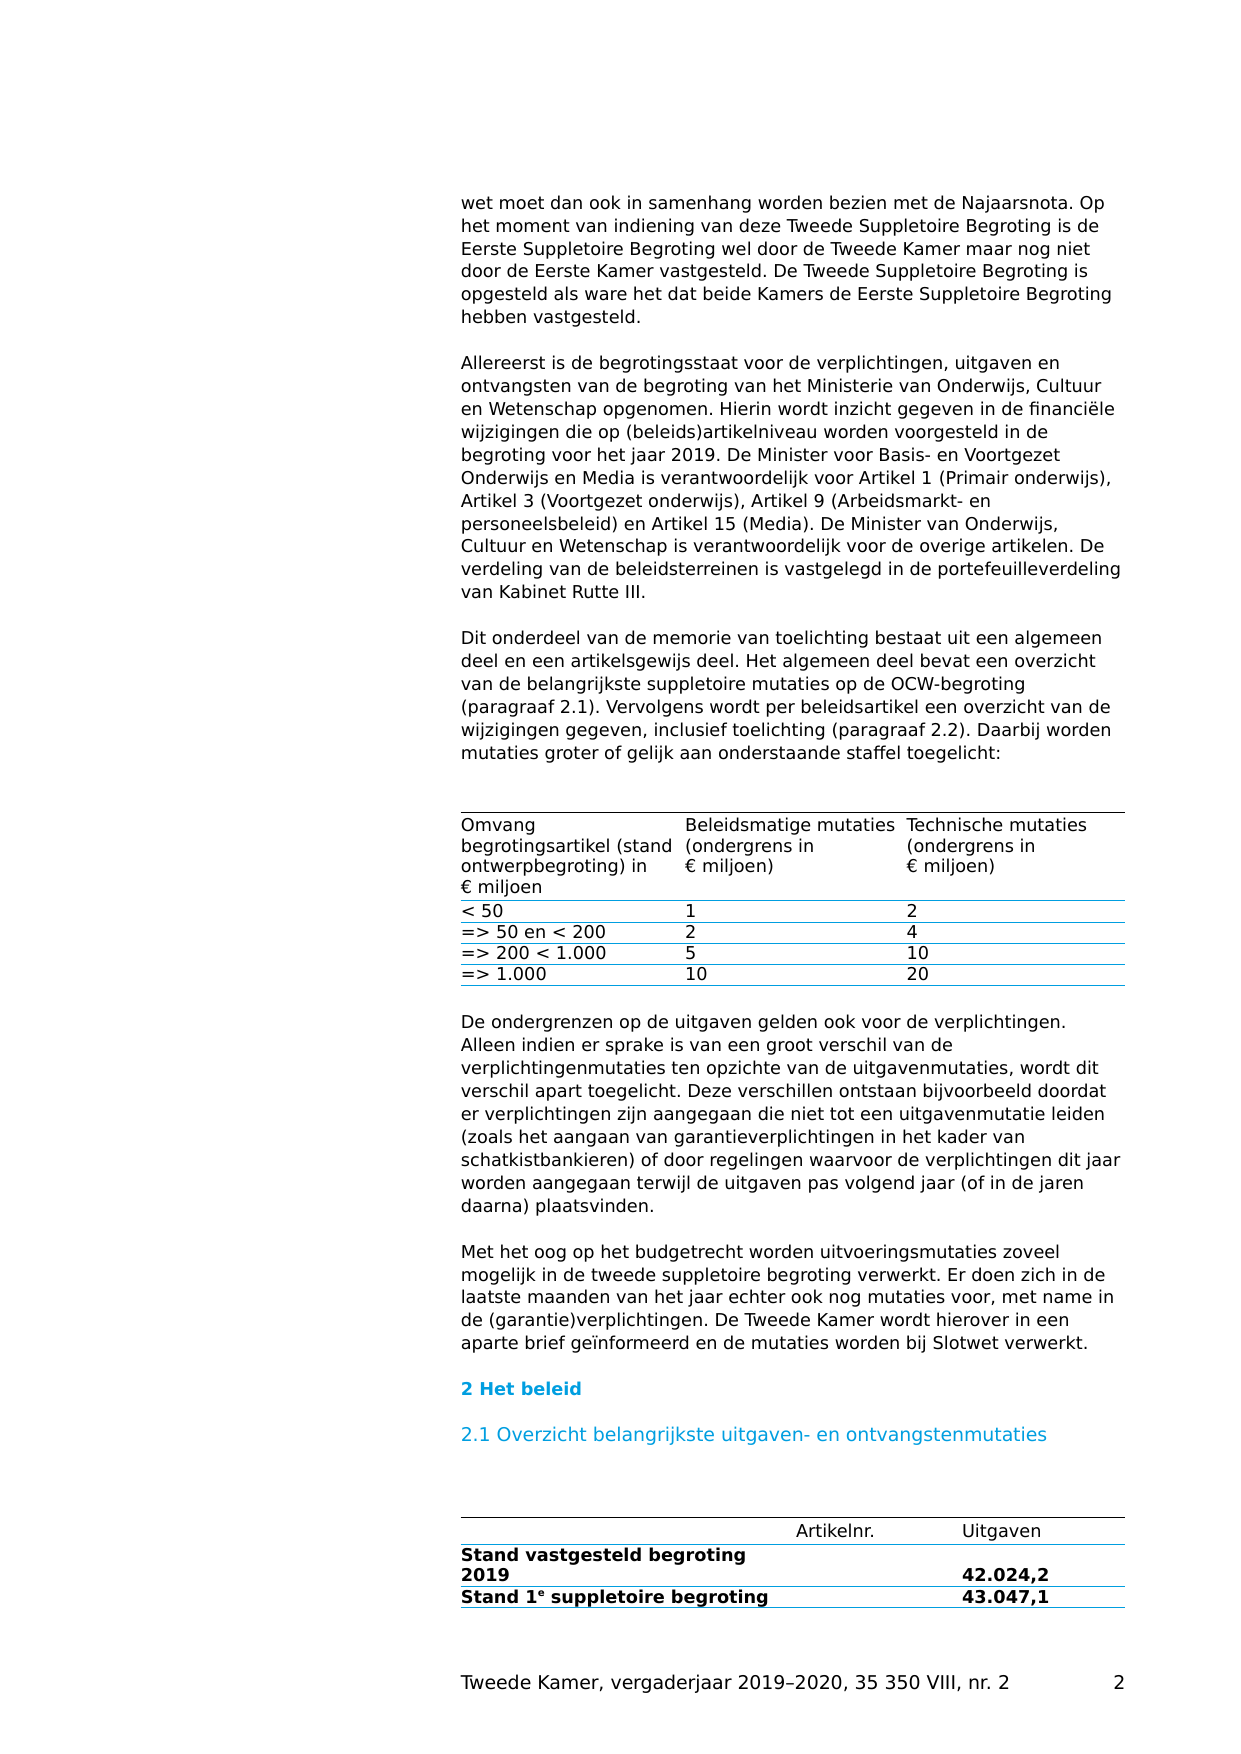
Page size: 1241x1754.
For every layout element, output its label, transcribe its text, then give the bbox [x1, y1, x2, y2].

table_cell [461, 1518, 627, 1544]
table_cell 1 [682, 901, 903, 922]
table_cell => 50 en < 200 [461, 923, 682, 943]
table_cell => 200 < 1.000 [461, 944, 682, 964]
table_cell Artikelnr. [793, 1518, 959, 1544]
table_cell Stand vastgesteld begroting 2019 [461, 1545, 793, 1586]
table_header Tabel 2 Belangrijkste suppletoire uitgavenmutaties 2019 (Tweede suppletoire begroting) (Bedragen x € 1 miljoen) [461, 1469, 1125, 1517]
title 2.1 Overzicht belangrijkste uitgaven- en ontvangstenmutaties [461, 1424, 1125, 1446]
table_cell 2 [682, 923, 903, 943]
table_cell [793, 1545, 959, 1586]
table_cell 42.024,2 [959, 1545, 1125, 1586]
text De ondergrenzen op de uitgaven gelden ook voor de verplichtingen. Alleen indien er sprake is van een groot verschil van de verplichtingenmutaties ten opzichte van de uitgavenmutaties, wordt dit verschil apart toegelicht. Deze verschillen ontstaan bijvoorbeeld doordat er verplichtingen zijn aangegaan die niet tot een uitgavenmutatie leiden (zoals het aangaan van garantieverplichtingen in het kader van schatkistbankieren) of door regelingen waarvoor de verplichtingen dit jaar worden aangegaan terwijl de uitgaven pas volgend jaar (of in de jaren daarna) plaatsvinden. [461, 1011, 1125, 1217]
table_cell 43.047,1 [959, 1587, 1125, 1607]
table_header Tabel 1 Ondergrenzen conform RBV [461, 787, 1125, 812]
table_cell => 1.000 [461, 965, 682, 985]
text wet moet dan ook in samenhang worden bezien met de Najaarsnota. Op het moment van indiening van deze Tweede Suppletoire Begroting is de Eerste Suppletoire Begroting wel door de Tweede Kamer maar nog niet door de Eerste Kamer vastgesteld. De Tweede Suppletoire Begroting is opgesteld als ware het dat beide Kamers de Eerste Suppletoire Begroting hebben vastgesteld. [461, 191, 1125, 328]
table_cell Technische mutaties (ondergrens in € miljoen) [904, 813, 1125, 900]
table_cell [793, 1587, 959, 1607]
table_cell 2 [904, 901, 1125, 922]
table_cell Uitgaven [959, 1518, 1125, 1544]
table_cell Stand 1e suppletoire begroting [461, 1587, 793, 1607]
table_cell 20 [904, 965, 1125, 985]
text Met het oog op het budgetrecht worden uitvoeringsmutaties zoveel mogelijk in de tweede suppletoire begroting verwerkt. Er doen zich in de laatste maanden van het jaar echter ook nog mutaties voor, met name in de (garantie)verplichtingen. De Tweede Kamer wordt hierover in een aparte brief geïnformeerd en de mutaties worden bij Slotwet verwerkt. [461, 1240, 1125, 1354]
title 2 Het beleid [461, 1377, 1125, 1400]
table_cell 10 [904, 944, 1125, 964]
table_cell 5 [682, 944, 903, 964]
table_cell 10 [682, 965, 903, 985]
text Allereerst is de begrotingsstaat voor de verplichtingen, uitgaven en ontvangsten van de begroting van het Ministerie van Onderwijs, Cultuur en Wetenschap opgenomen. Hierin wordt inzicht gegeven in de financiële wijzigingen die op (beleids)artikelniveau worden voorgesteld in de begroting voor het jaar 2019. De Minister voor Basis- en Voortgezet Onderwijs en Media is verantwoordelijk voor Artikel 1 (Primair onderwijs), Artikel 3 (Voortgezet onderwijs), Artikel 9 (Arbeidsmarkt- en personeelsbeleid) en Artikel 15 (Media). De Minister van Onderwijs, Cultuur en Wetenschap is verantwoordelijk voor de overige artikelen. De verdeling van de beleidsterreinen is vastgelegd in de portefeuilleverdeling van Kabinet Rutte III. [461, 351, 1125, 603]
table_cell [627, 1518, 793, 1544]
text Dit onderdeel van de memorie van toelichting bestaat uit een algemeen deel en een artikelsgewijs deel. Het algemeen deel bevat een overzicht van de belangrijkste suppletoire mutaties op de OCW-begroting (paragraaf 2.1). Vervolgens wordt per beleidsartikel een overzicht van de wijzigingen gegeven, inclusief toelichting (paragraaf 2.2). Daarbij worden mutaties groter of gelijk aan onderstaande staffel toegelicht: [461, 626, 1125, 764]
table_cell 4 [904, 923, 1125, 943]
table_cell Omvang begrotingsartikel (stand ontwerpbegroting) in € miljoen [461, 813, 682, 900]
table_cell < 50 [461, 901, 682, 922]
table_cell Beleidsmatige mutaties (ondergrens in € miljoen) [682, 813, 903, 900]
